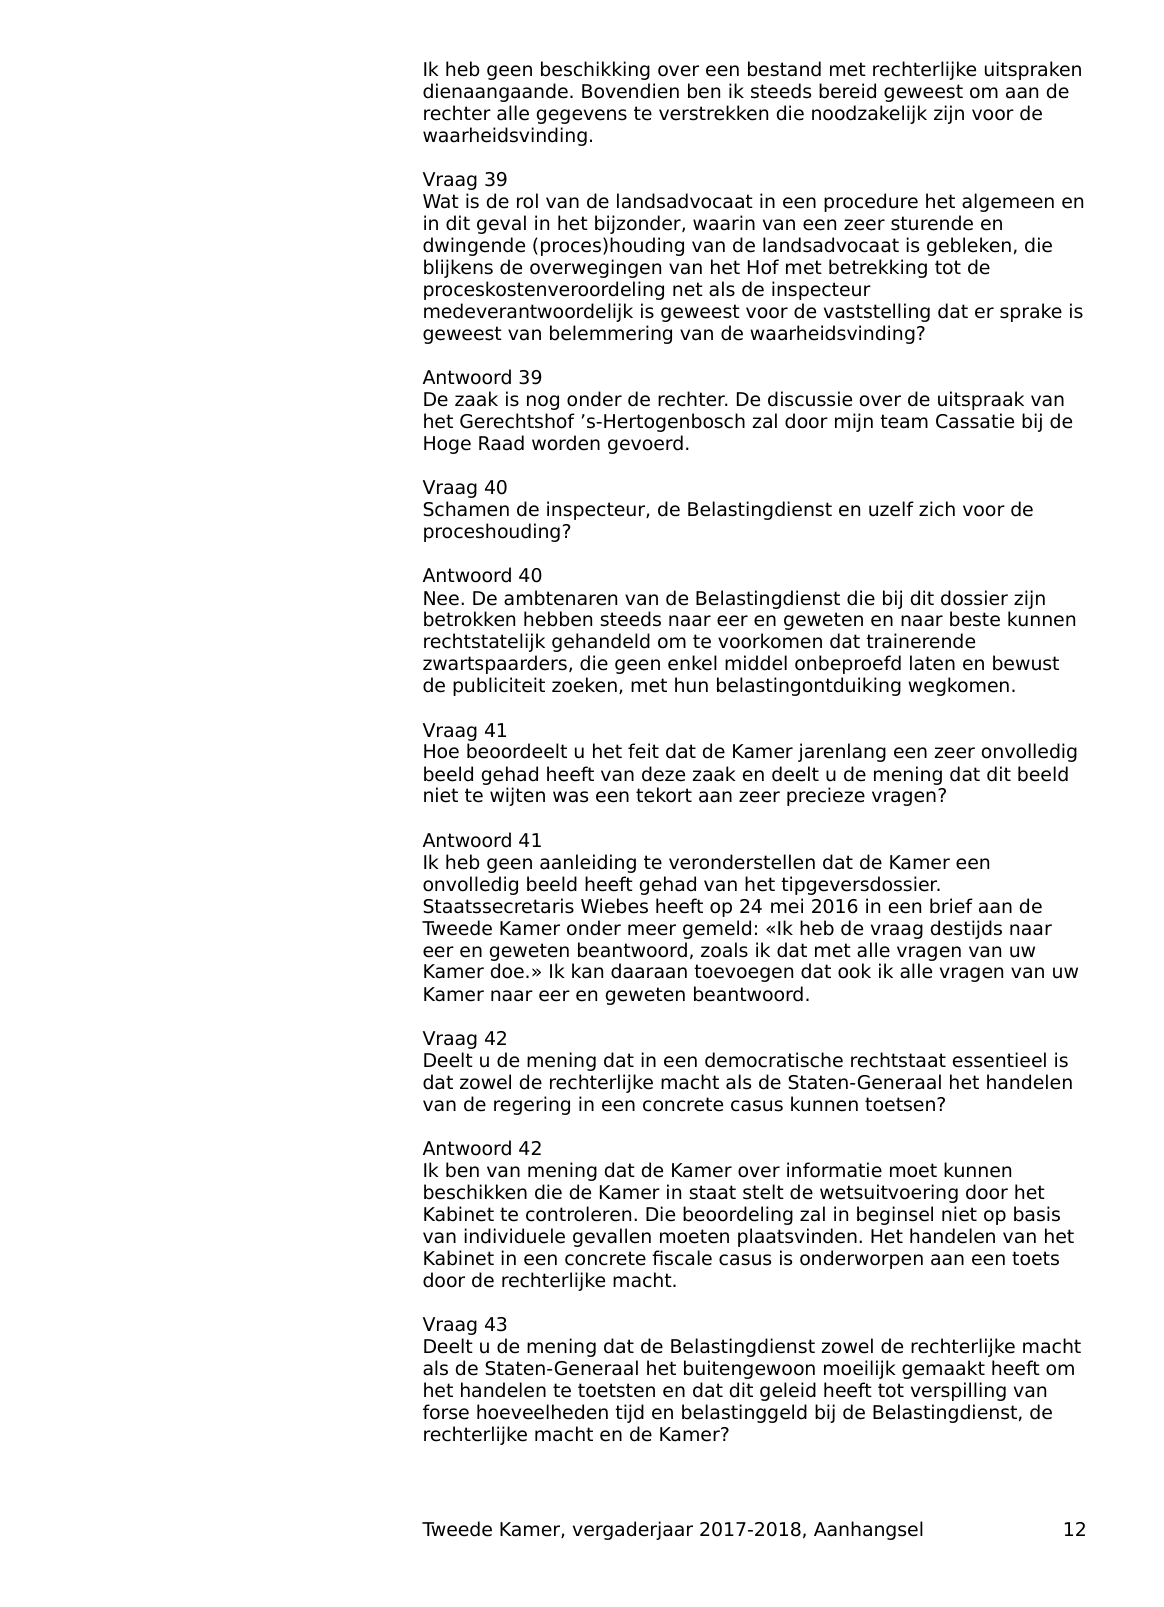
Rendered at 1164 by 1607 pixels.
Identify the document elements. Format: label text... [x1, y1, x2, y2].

text Vraag 40 [422, 477, 1087, 499]
text Ik ben van mening dat de Kamer over informatie moet kunnen beschikken die de Kamer in staat stelt de wetsuitvoering door het Kabinet te controleren. Die beoordeling zal in beginsel niet op basis van individuele gevallen moeten plaatsvinden. Het handelen van het Kabinet in een concrete fiscale casus is onderworpen aan een toets door de rechterlijke macht. [422, 1160, 1087, 1292]
text Deelt u de mening dat de Belastingdienst zowel de rechterlijke macht als de Staten-Generaal het buitengewoon moeilijk gemaakt heeft om het handelen te toetsten en dat dit geleid heeft tot verspilling van forse hoeveelheden tijd en belastinggeld bij de Belastingdienst, de rechterlijke macht en de Kamer? [422, 1336, 1087, 1446]
text Antwoord 42 [422, 1138, 1087, 1160]
text Antwoord 41 [422, 829, 1087, 852]
text Vraag 43 [422, 1314, 1087, 1336]
text Antwoord 40 [422, 565, 1087, 587]
text Hoe beoordeelt u het feit dat de Kamer jarenlang een zeer onvolledig beeld gehad heeft van deze zaak en deelt u de mening dat dit beeld niet te wijten was een tekort aan zeer precieze vragen? [422, 741, 1087, 807]
text Ik heb geen beschikking over een bestand met rechterlijke uitspraken dienaangaande. Bovendien ben ik steeds bereid geweest om aan de rechter alle gegevens te verstrekken die noodzakelijk zijn voor de waarheidsvinding. [422, 59, 1087, 147]
text De zaak is nog onder de rechter. De discussie over de uitspraak van het Gerechtshof ’s-Hertogenbosch zal door mijn team Cassatie bij de Hoge Raad worden gevoerd. [422, 389, 1087, 455]
text Wat is de rol van de landsadvocaat in een procedure het algemeen en in dit geval in het bijzonder, waarin van een zeer sturende en dwingende (proces)houding van de landsadvocaat is gebleken, die blijkens de overwegingen van het Hof met betrekking tot de proceskostenveroordeling net als de inspecteur medeverantwoordelijk is geweest voor de vaststelling dat er sprake is geweest van belemmering van de waarheidsvinding? [422, 191, 1087, 345]
text Antwoord 39 [422, 367, 1087, 389]
text Deelt u de mening dat in een democratische rechtstaat essentieel is dat zowel de rechterlijke macht als de Staten-Generaal het handelen van de regering in een concrete casus kunnen toetsen? [422, 1049, 1087, 1116]
text Vraag 39 [422, 169, 1087, 191]
text Nee. De ambtenaren van de Belastingdienst die bij dit dossier zijn betrokken hebben steeds naar eer en geweten en naar beste kunnen rechtstatelijk gehandeld om te voorkomen dat trainerende zwartspaarders, die geen enkel middel onbeproefd laten en bewust de publiciteit zoeken, met hun belastingontduiking wegkomen. [422, 587, 1087, 697]
text Ik heb geen aanleiding te veronderstellen dat de Kamer een onvolledig beeld heeft gehad van het tipgeversdossier. Staatssecretaris Wiebes heeft op 24 mei 2016 in een brief aan de Tweede Kamer onder meer gemeld: «Ik heb de vraag destijds naar eer en geweten beantwoord, zoals ik dat met alle vragen van uw Kamer doe.» Ik kan daaraan toevoegen dat ook ik alle vragen van uw Kamer naar eer en geweten beantwoord. [422, 852, 1087, 1005]
text Schamen de inspecteur, de Belastingdienst en uzelf zich voor de proceshouding? [422, 499, 1087, 543]
text Vraag 42 [422, 1028, 1087, 1049]
text Vraag 41 [422, 719, 1087, 741]
